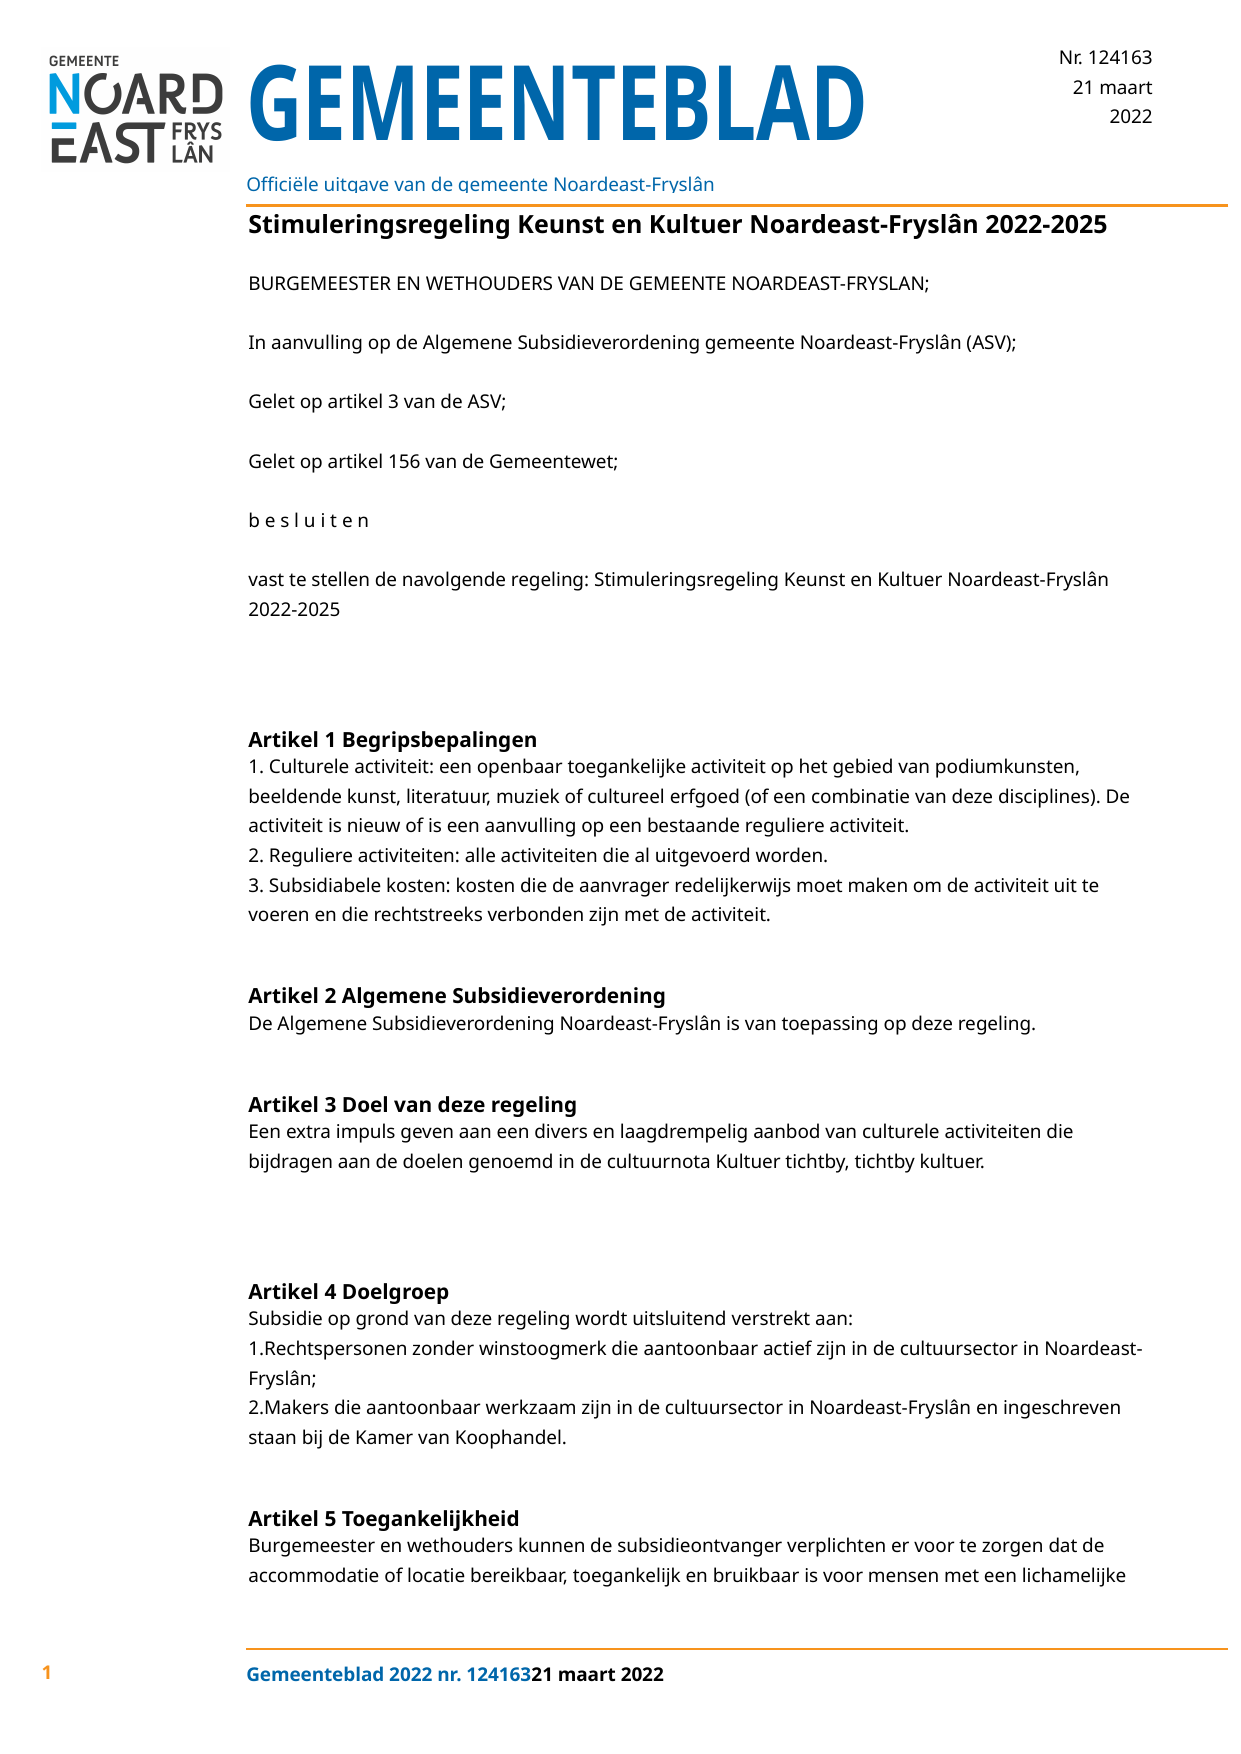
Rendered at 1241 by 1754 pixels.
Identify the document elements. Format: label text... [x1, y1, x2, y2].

text 2.Makers die aantoonbaar werkzaam zijn in de cultuursector in Noardeast-Fryslân en ingeschreven staan bij de Kamer van Koophandel. [248, 1394, 1152, 1449]
text b e s l u i t e n [248, 507, 1152, 533]
text 3. Subsidiabele kosten: kosten die de aanvrager redelijkerwijs moet maken om de activiteit uit te voeren en die rechtstreeks verbonden zijn met de activiteit. [248, 872, 1152, 927]
text Artikel 2 Algemene Subsidieverordening [248, 981, 1152, 1010]
picture [41, 47, 231, 172]
text Een extra impuls geven aan een divers en laagdrempelig aanbod van culturele activiteiten die bijdragen aan de doelen genoemd in de cultuurnota Kultuer tichtby, tichtby kultuer. [248, 1118, 1152, 1173]
text Subsidie op grond van deze regeling wordt uitsluitend verstrekt aan: [248, 1306, 1152, 1331]
text De Algemene Subsidieverordening Noardeast-Fryslân is van toepassing op deze regeling. [248, 1010, 1152, 1036]
text Gelet op artikel 156 van de Gemeentewet; [248, 448, 1152, 473]
text Artikel 3 Doel van deze regeling [248, 1090, 1152, 1118]
text Artikel 1 Begripsbepalingen [248, 725, 1152, 753]
text 2. Reguliere activiteiten: alle activiteiten die al uitgevoerd worden. [248, 842, 1152, 868]
text Stimuleringsregeling Keunst en Kultuer Noardeast-Fryslân 2022-2025 [248, 207, 1152, 241]
text Artikel 5 Toegankelijkheid [248, 1504, 1152, 1532]
text Burgemeester en wethouders kunnen de subsidieontvanger verplichten er voor te zorgen dat de accommodatie of locatie bereikbaar, toegankelijk en bruikbaar is voor mensen met een lichamelijke [248, 1532, 1152, 1588]
text BURGEMEESTER EN WETHOUDERS VAN DE GEMEENTE NOARDEAST-FRYSLAN; [248, 270, 1152, 296]
text vast te stellen de navolgende regeling: Stimuleringsregeling Keunst en Kultuer Noardeast-Fryslân 2022-2025 [248, 566, 1152, 621]
text Gelet op artikel 3 van de ASV; [248, 389, 1152, 414]
text In aanvulling op de Algemene Subsidieverordening gemeente Noardeast-Fryslân (ASV); [248, 329, 1152, 355]
text Artikel 4 Doelgroep [248, 1277, 1152, 1306]
text 1. Culturele activiteit: een openbaar toegankelijke activiteit op het gebied van podiumkunsten, beeldende kunst, literatuur, muziek of cultureel erfgoed (of een combinatie van deze disciplines). De activiteit is nieuw of is een aanvulling op een bestaande reguliere activiteit. [248, 753, 1152, 838]
text 1.Rechtspersonen zonder winstoogmerk die aantoonbaar actief zijn in de cultuursector in Noardeast-Fryslân; [248, 1335, 1152, 1390]
